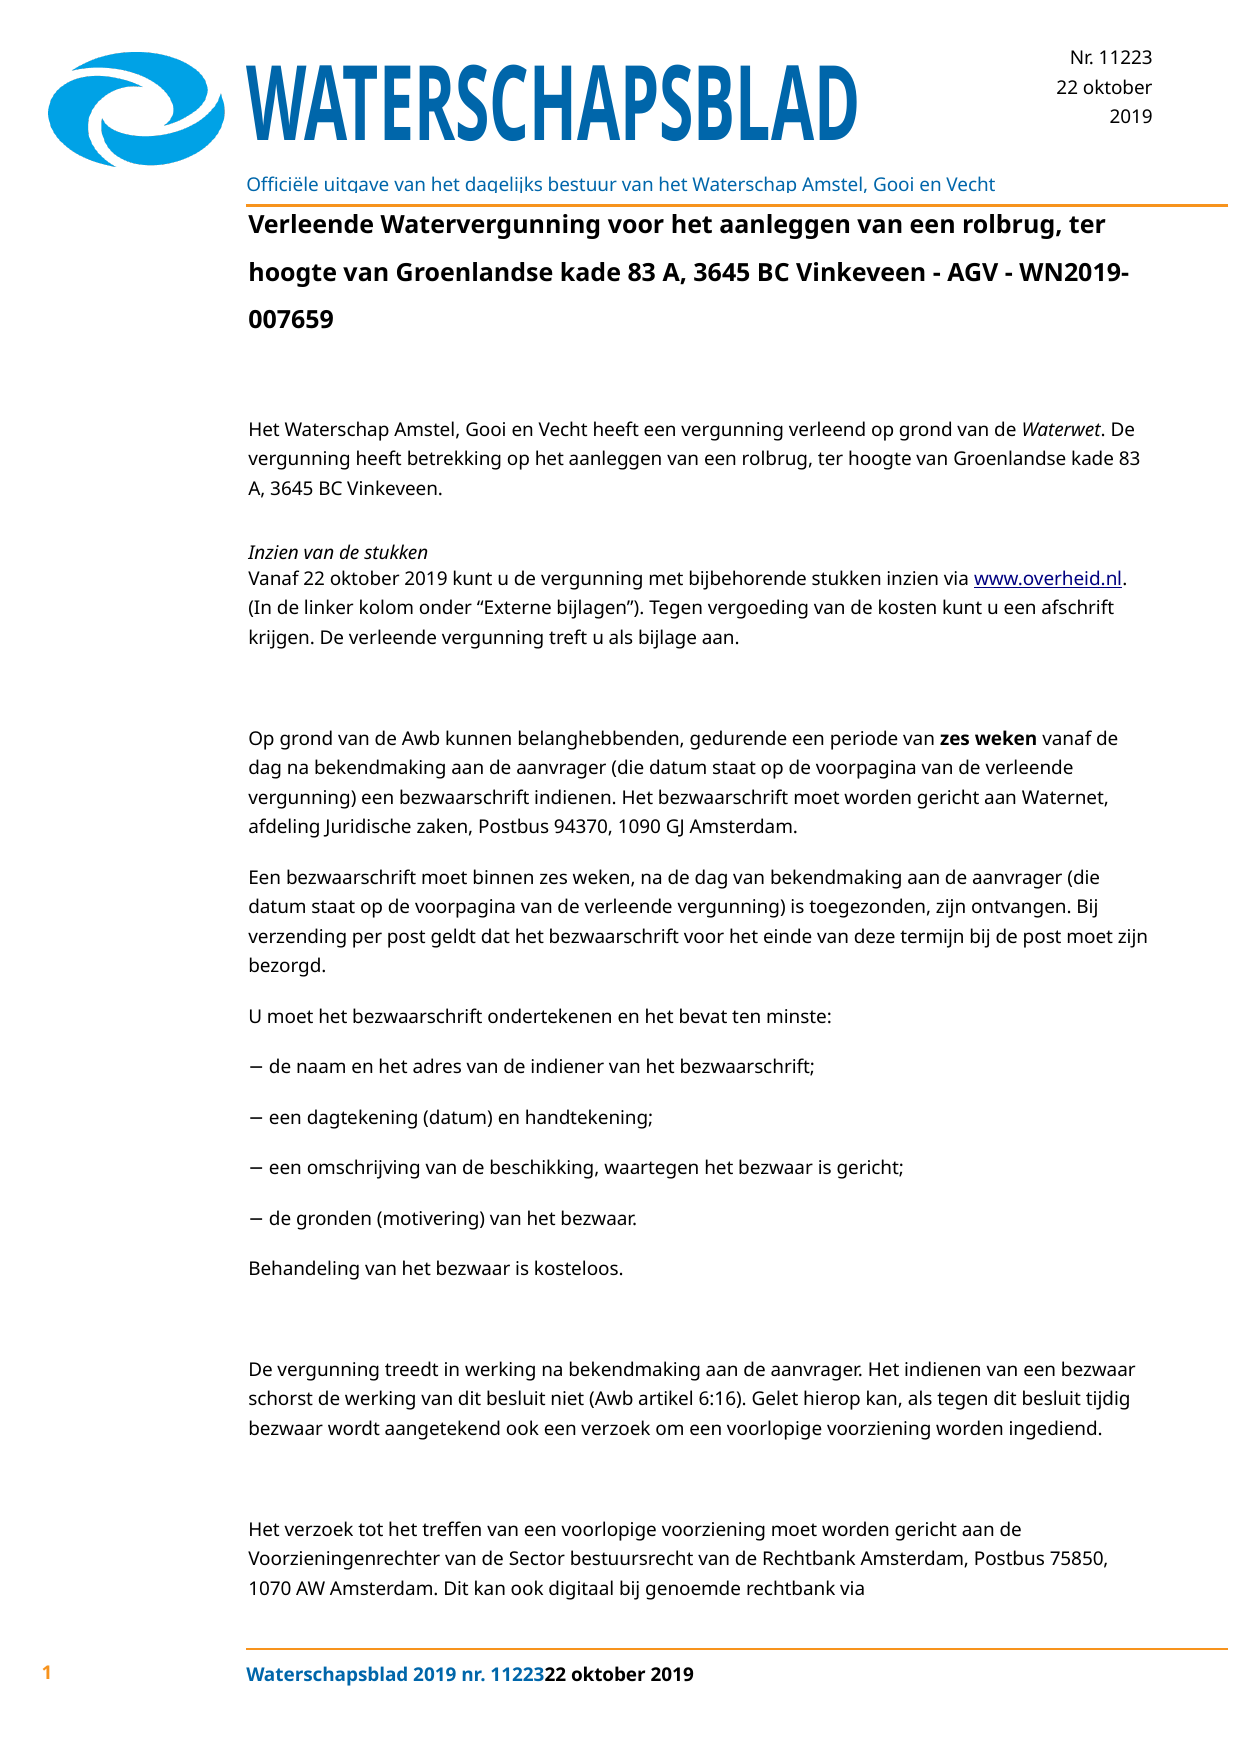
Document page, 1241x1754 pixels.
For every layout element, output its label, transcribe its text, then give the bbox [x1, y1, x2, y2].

text Inzien van de stukken [248, 539, 1152, 565]
text Verleende Watervergunning voor het aanleggen van een rolbrug, ter hoogte van Groenlandse kade 83 A, 3645 BC Vinkeveen - AGV - WN2019-007659 [248, 207, 1152, 336]
text Vanaf 22 oktober 2019 kunt u de vergunning met bijbehorende stukken inzien via www.overheid.nl. (In de linker kolom onder “Externe bijlagen”). Tegen vergoeding van de kosten kunt u een afschrift krijgen. De verleende vergunning treft u als bijlage aan. [248, 565, 1152, 650]
text Behandeling van het bezwaar is kosteloos. [248, 1255, 1152, 1281]
text − een dagtekening (datum) en handtekening; [248, 1104, 1152, 1130]
text De vergunning treedt in werking na bekendmaking aan de aanvrager. Het indienen van een bezwaar schorst de werking van dit besluit niet (Awb artikel 6:16). Gelet hierop kan, als tegen dit besluit tijdig bezwaar wordt aangetekend ook een verzoek om een voorlopige voorziening worden ingediend. [248, 1356, 1152, 1441]
text − de naam en het adres van de indiener van het bezwaarschrift; [248, 1053, 1152, 1079]
picture [41, 47, 231, 172]
text Het Waterschap Amstel, Gooi en Vecht heeft een vergunning verleend op grond van de Waterwet. De vergunning heeft betrekking op het aanleggen van een rolbrug, ter hoogte van Groenlandse kade 83 A, 3645 BC Vinkeveen. [248, 416, 1152, 501]
text Het verzoek tot het treffen van een voorlopige voorziening moet worden gericht aan de Voorzieningenrechter van de Sector bestuursrecht van de Rechtbank Amsterdam, Postbus 75850, 1070 AW Amsterdam. Dit kan ook digitaal bij genoemde rechtbank via [248, 1516, 1152, 1601]
text − de gronden (motivering) van het bezwaar. [248, 1205, 1152, 1231]
text Een bezwaarschrift moet binnen zes weken, na de dag van bekendmaking aan de aanvrager (die datum staat op de voorpagina van de verleende vergunning) is toegezonden, zijn ontvangen. Bij verzending per post geldt dat het bezwaarschrift voor het einde van deze termijn bij de post moet zijn bezorgd. [248, 864, 1152, 978]
text − een omschrijving van de beschikking, waartegen het bezwaar is gericht; [248, 1154, 1152, 1180]
text Op grond van de Awb kunnen belanghebbenden, gedurende een periode van zes weken vanaf de dag na bekendmaking aan de aanvrager (die datum staat op de voorpagina van de verleende vergunning) een bezwaarschrift indienen. Het bezwaarschrift moet worden gericht aan Waternet, afdeling Juridische zaken, Postbus 94370, 1090 GJ Amsterdam. [248, 725, 1152, 839]
text U moet het bezwaarschrift ondertekenen en het bevat ten minste: [248, 1003, 1152, 1029]
